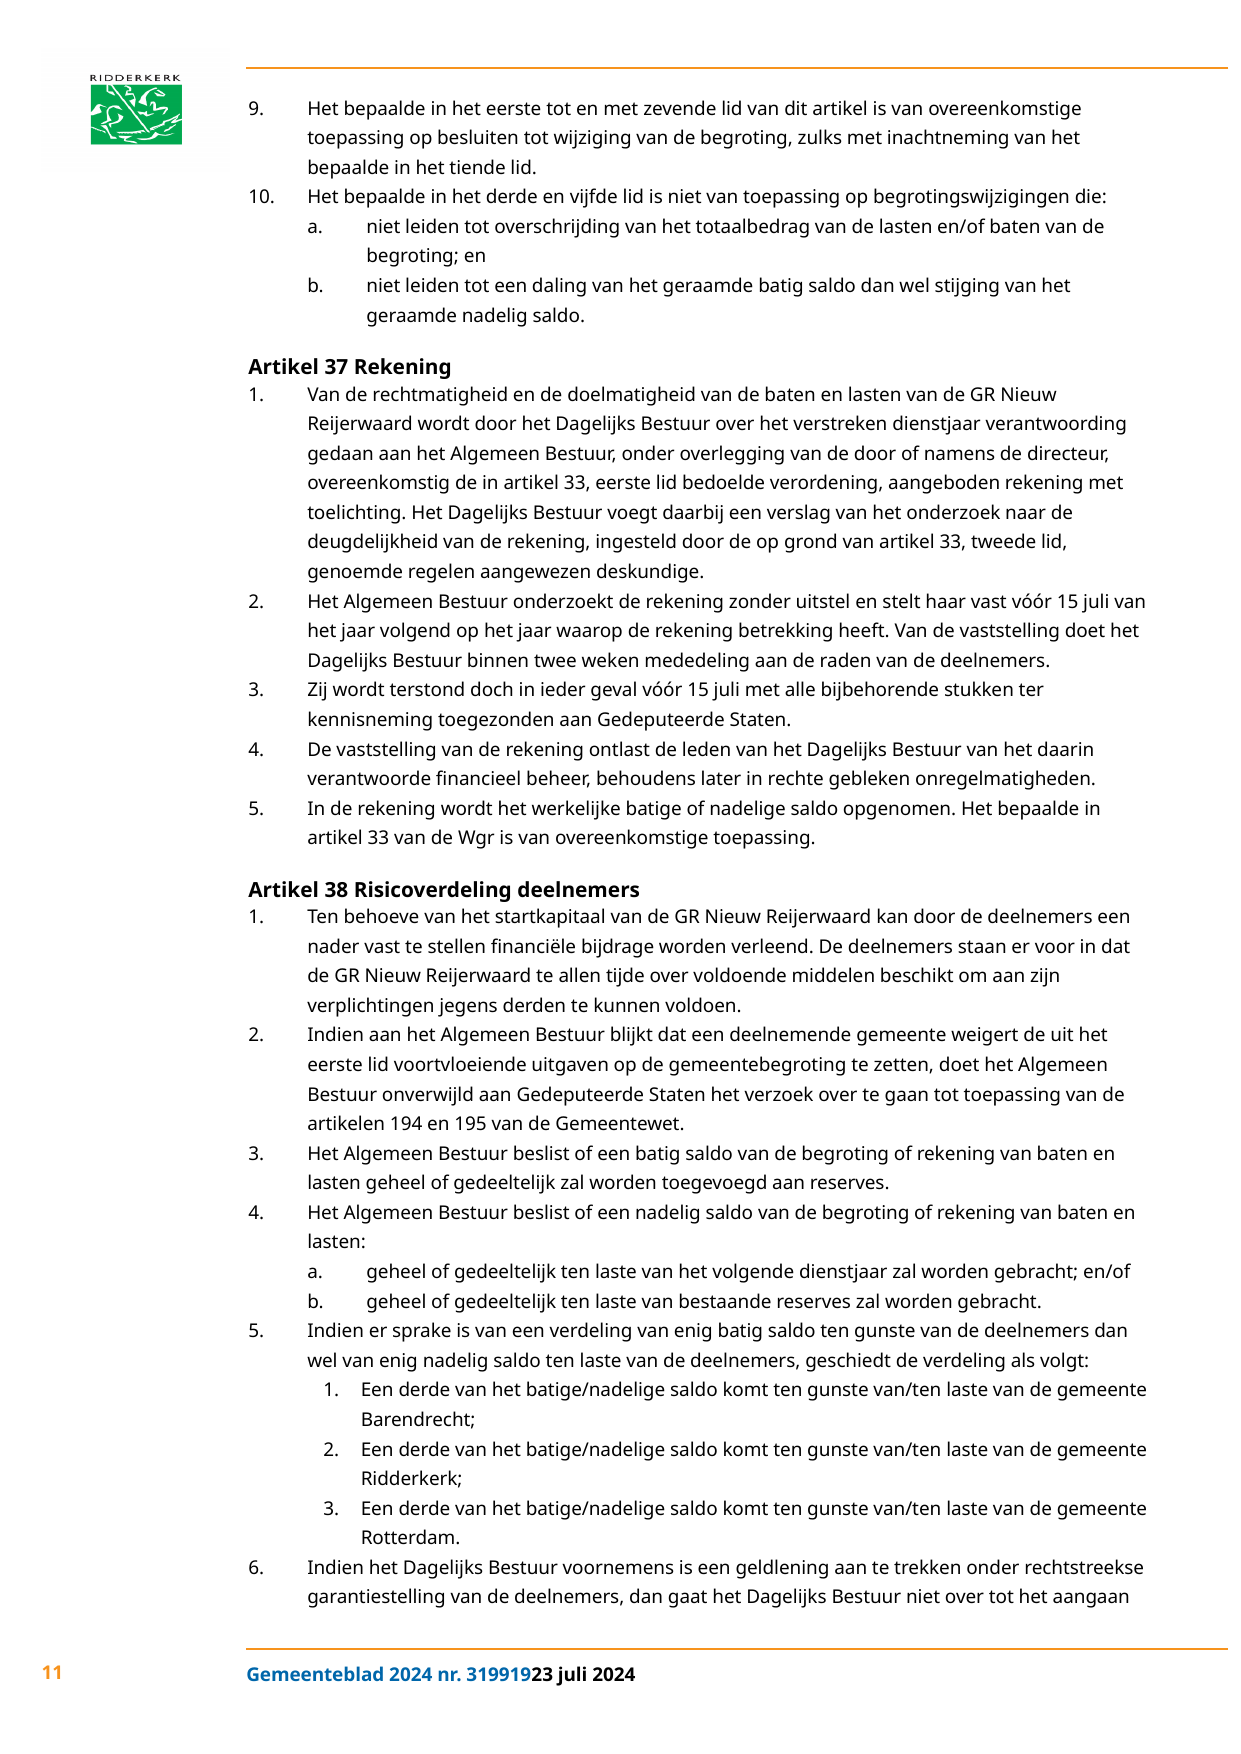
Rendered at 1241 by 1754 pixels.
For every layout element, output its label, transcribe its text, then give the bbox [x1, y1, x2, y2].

list Een derde van het batige/nadelige saldo komt ten gunste van/ten laste van de gemeente Ridderkerk; [323, 1436, 1152, 1491]
list geheel of gedeeltelijk ten laste van bestaande reserves zal worden gebracht. [307, 1288, 1152, 1314]
list Een derde van het batige/nadelige saldo komt ten gunste van/ten laste van de gemeente Barendrecht; [323, 1377, 1152, 1432]
list Indien aan het Algemeen Bestuur blijkt dat een deelnemende gemeente weigert de uit het eerste lid voortvloeiende uitgaven op de gemeentebegroting te zetten, doet het Algemeen Bestuur onverwijld aan Gedeputeerde Staten het verzoek over te gaan tot toepassing van de artikelen 194 en 195 van de Gemeentewet. [248, 1022, 1152, 1136]
list Een derde van het batige/nadelige saldo komt ten gunste van/ten laste van de gemeente Rotterdam. [323, 1495, 1152, 1550]
list Van de rechtmatigheid en de doelmatigheid van de baten en lasten van de GR Nieuw Reijerwaard wordt door het Dagelijks Bestuur over het verstreken dienstjaar verantwoording gedaan aan het Algemeen Bestuur, onder overlegging van de door of namens de directeur, overeenkomstig de in artikel 33, eerste lid bedoelde verordening, aangeboden rekening met toelichting. Het Dagelijks Bestuur voegt daarbij een verslag van het onderzoek naar de deugdelijkheid van de rekening, ingesteld door de op grond van artikel 33, tweede lid, genoemde regelen aangewezen deskundige. [248, 381, 1152, 584]
list Zij wordt terstond doch in ieder geval vóór 15 juli met alle bijbehorende stukken ter kennisneming toegezonden aan Gedeputeerde Staten. [248, 677, 1152, 732]
list niet leiden tot een daling van het geraamde batig saldo dan wel stijging van het geraamde nadelig saldo. [307, 272, 1152, 328]
list Het Algemeen Bestuur beslist of een batig saldo van de begroting of rekening van baten en lasten geheel of gedeeltelijk zal worden toegevoegd aan reserves. [248, 1140, 1152, 1195]
list Het Algemeen Bestuur beslist of een nadelig saldo van de begroting of rekening van baten en lasten: [248, 1199, 1152, 1254]
list Het Algemeen Bestuur onderzoekt de rekening zonder uitstel en stelt haar vast vóór 15 juli van het jaar volgend op het jaar waarop de rekening betrekking heeft. Van de vaststelling doet het Dagelijks Bestuur binnen twee weken mededeling aan de raden van de deelnemers. [248, 588, 1152, 673]
list Het bepaalde in het eerste tot en met zevende lid van dit artikel is van overeenkomstige toepassing op besluiten tot wijziging van de begroting, zulks met inachtneming van het bepaalde in het tiende lid. [248, 95, 1152, 180]
list Indien er sprake is van een verdeling van enig batig saldo ten gunste van de deelnemers dan wel van enig nadelig saldo ten laste van de deelnemers, geschiedt de verdeling als volgt: [248, 1317, 1152, 1373]
list geheel of gedeeltelijk ten laste van het volgende dienstjaar zal worden gebracht; en/of [307, 1258, 1152, 1284]
text Artikel 37 Rekening [248, 352, 1152, 381]
picture [41, 47, 231, 172]
list Indien het Dagelijks Bestuur voornemens is een geldlening aan te trekken onder rechtstreekse garantiestelling van de deelnemers, dan gaat het Dagelijks Bestuur niet over tot het aangaan [248, 1554, 1152, 1609]
list Ten behoeve van het startkapitaal van de GR Nieuw Reijerwaard kan door de deelnemers een nader vast te stellen financiële bijdrage worden verleend. De deelnemers staan er voor in dat de GR Nieuw Reijerwaard te allen tijde over voldoende middelen beschikt om aan zijn verplichtingen jegens derden te kunnen voldoen. [248, 903, 1152, 1018]
list Het bepaalde in het derde en vijfde lid is niet van toepassing op begrotingswijzigingen die: [248, 183, 1152, 209]
list De vaststelling van de rekening ontlast de leden van het Dagelijks Bestuur van het daarin verantwoorde financieel beheer, behoudens later in rechte gebleken onregelmatigheden. [248, 736, 1152, 791]
list In de rekening wordt het werkelijke batige of nadelige saldo opgenomen. Het bepaalde in artikel 33 van de Wgr is van overeenkomstige toepassing. [248, 795, 1152, 850]
text Artikel 38 Risicoverdeling deelnemers [248, 875, 1152, 903]
list niet leiden tot overschrijding van het totaalbedrag van de lasten en/of baten van de begroting; en [307, 213, 1152, 268]
